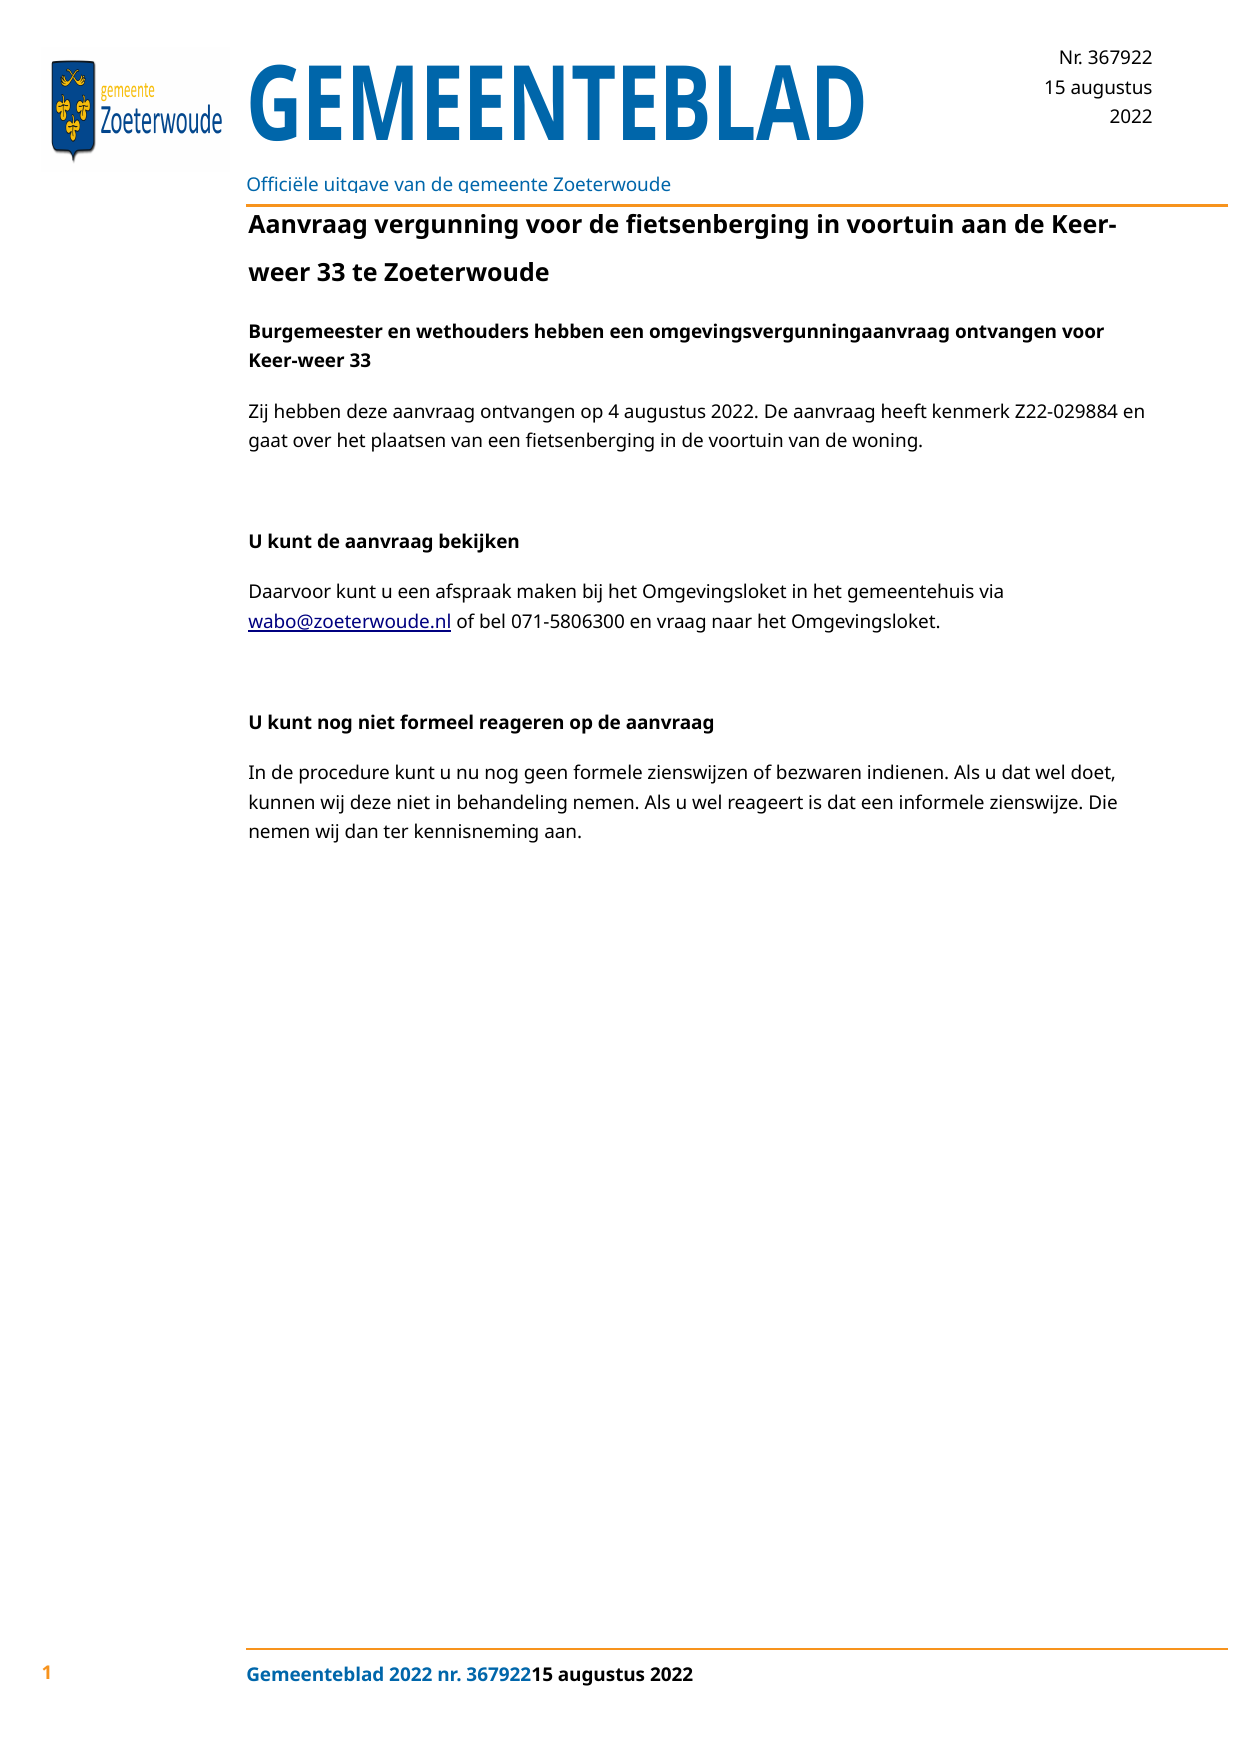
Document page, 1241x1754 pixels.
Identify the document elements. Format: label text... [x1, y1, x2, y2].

text Aanvraag vergunning voor de fietsenberging in voortuin aan de Keer-weer 33 te Zoeterwoude [248, 207, 1152, 288]
text Zij hebben deze aanvraag ontvangen op 4 augustus 2022. De aanvraag heeft kenmerk Z22-029884 en gaat over het plaatsen van een fietsenberging in de voortuin van de woning. [248, 398, 1152, 453]
text U kunt nog niet formeel reageren op de aanvraag [248, 709, 1152, 735]
text U kunt de aanvraag bekijken [248, 528, 1152, 554]
text Burgemeester en wethouders hebben een omgevingsvergunningaanvraag ontvangen voor Keer-weer 33 [248, 318, 1152, 373]
text In de procedure kunt u nu nog geen formele zienswijzen of bezwaren indienen. Als u dat wel doet, kunnen wij deze niet in behandeling nemen. Als u wel reageert is dat een informele zienswijze. Die nemen wij dan ter kennisneming aan. [248, 759, 1152, 844]
text Daarvoor kunt u een afspraak maken bij het Omgevingsloket in het gemeentehuis via wabo@zoeterwoude.nl of bel 071-5806300 en vraag naar het Omgevingsloket. [248, 579, 1152, 634]
picture [41, 47, 231, 172]
